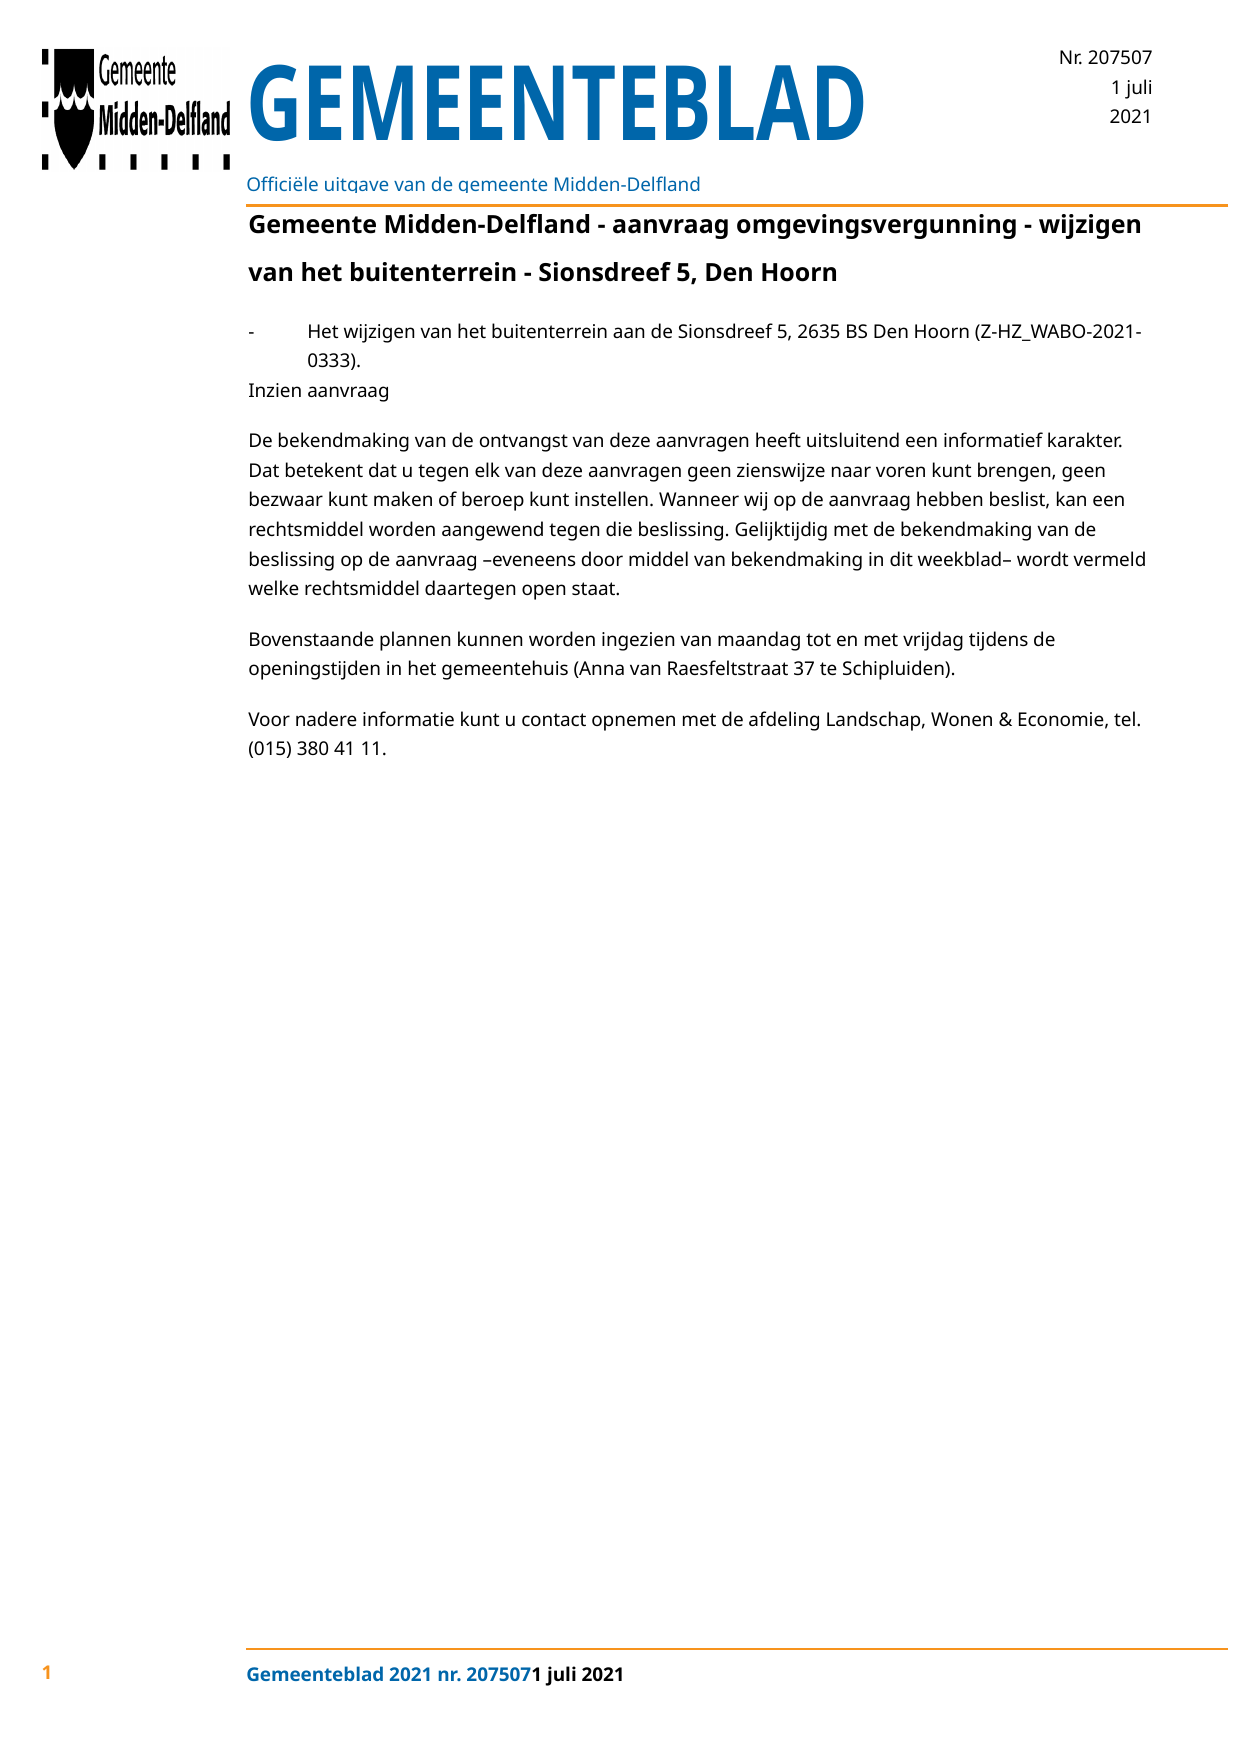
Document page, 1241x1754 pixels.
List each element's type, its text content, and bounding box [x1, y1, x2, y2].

list Het wijzigen van het buitenterrein aan de Sionsdreef 5, 2635 BS Den Hoorn (Z-HZ_WABO-2021-0333). [248, 318, 1152, 373]
text Gemeente Midden-Delfland - aanvraag omgevingsvergunning - wijzigen van het buitenterrein - Sionsdreef 5, Den Hoorn [248, 207, 1152, 288]
text Inzien aanvraag [248, 377, 1152, 403]
text Voor nadere informatie kunt u contact opnemen met de afdeling Landschap, Wonen & Economie, tel. (015) 380 41 11. [248, 706, 1152, 761]
picture [41, 47, 231, 172]
text De bekendmaking van de ontvangst van deze aanvragen heeft uitsluitend een informatief karakter. Dat betekent dat u tegen elk van deze aanvragen geen zienswijze naar voren kunt brengen, geen bezwaar kunt maken of beroep kunt instellen. Wanneer wij op de aanvraag hebben beslist, kan een rechtsmiddel worden aangewend tegen die beslissing. Gelijktijdig met de bekendmaking van de beslissing op de aanvraag –eveneens door middel van bekendmaking in dit weekblad– wordt vermeld welke rechtsmiddel daartegen open staat. [248, 427, 1152, 601]
text Bovenstaande plannen kunnen worden ingezien van maandag tot en met vrijdag tijdens de openingstijden in het gemeentehuis (Anna van Raesfeltstraat 37 te Schipluiden). [248, 626, 1152, 681]
